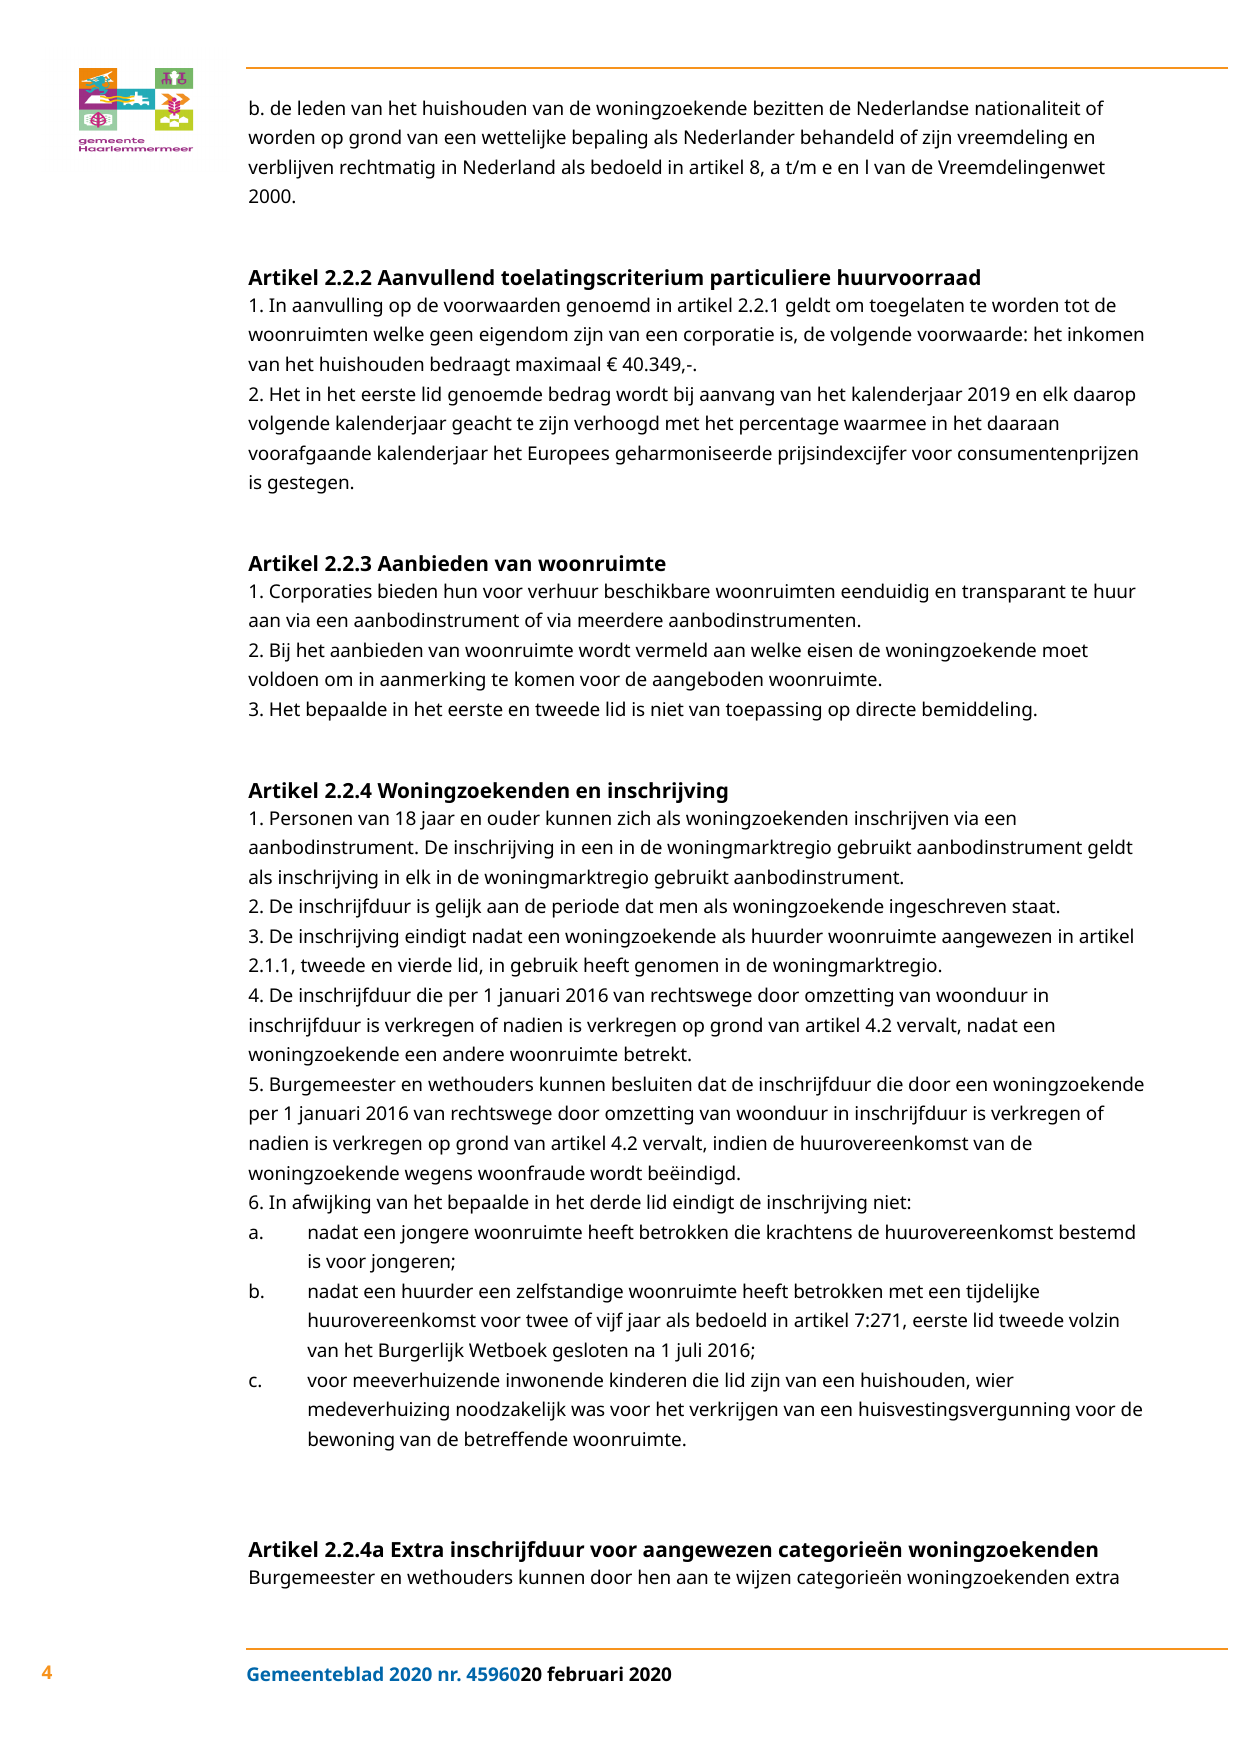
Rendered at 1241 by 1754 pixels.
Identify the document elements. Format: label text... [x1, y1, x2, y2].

text 5. Burgemeester en wethouders kunnen besluiten dat de inschrijfduur die door een woningzoekende per 1 januari 2016 van rechtswege door omzetting van woonduur in inschrijfduur is verkregen of nadien is verkregen op grond van artikel 4.2 vervalt, indien de huurovereenkomst van de woningzoekende wegens woonfraude wordt beëindigd. [248, 1071, 1152, 1185]
list nadat een huurder een zelfstandige woonruimte heeft betrokken met een tijdelijke huurovereenkomst voor twee of vijf jaar als bedoeld in artikel 7:271, eerste lid tweede volzin van het Burgerlijk Wetboek gesloten na 1 juli 2016; [248, 1278, 1152, 1363]
text 3. De inschrijving eindigt nadat een woningzoekende als huurder woonruimte aangewezen in artikel 2.1.1, tweede en vierde lid, in gebruik heeft genomen in de woningmarktregio. [248, 923, 1152, 978]
text Artikel 2.2.2 Aanvullend toelatingscriterium particuliere huurvoorraad [248, 263, 1152, 292]
list nadat een jongere woonruimte heeft betrokken die krachtens de huurovereenkomst bestemd is voor jongeren; [248, 1219, 1152, 1274]
text 4. De inschrijfduur die per 1 januari 2016 van rechtswege door omzetting van woonduur in inschrijfduur is verkregen of nadien is verkregen op grond van artikel 4.2 vervalt, nadat een woningzoekende een andere woonruimte betrekt. [248, 982, 1152, 1067]
text b. de leden van het huishouden van de woningzoekende bezitten de Nederlandse nationaliteit of worden op grond van een wettelijke bepaling als Nederlander behandeld of zijn vreemdeling en verblijven rechtmatig in Nederland als bedoeld in artikel 8, a t/m e en l van de Vreemdelingenwet 2000. [248, 95, 1152, 209]
picture [41, 47, 231, 172]
text Artikel 2.2.4 Woningzoekenden en inschrijving [248, 776, 1152, 805]
text 1. Personen van 18 jaar en ouder kunnen zich als woningzoekenden inschrijven via een aanbodinstrument. De inschrijving in een in de woningmarktregio gebruikt aanbodinstrument geldt als inschrijving in elk in de woningmarktregio gebruikt aanbodinstrument. [248, 805, 1152, 889]
text 3. Het bepaalde in het eerste en tweede lid is niet van toepassing op directe bemiddeling. [248, 696, 1152, 722]
text 1. Corporaties bieden hun voor verhuur beschikbare woonruimten eenduidig en transparant te huur aan via een aanbodinstrument of via meerdere aanbodinstrumenten. [248, 578, 1152, 633]
text 2. Het in het eerste lid genoemde bedrag wordt bij aanvang van het kalenderjaar 2019 en elk daarop volgende kalenderjaar geacht te zijn verhoogd met het percentage waarmee in het daaraan voorafgaande kalenderjaar het Europees geharmoniseerde prijsindexcijfer voor consumentenprijzen is gestegen. [248, 381, 1152, 495]
text 2. De inschrijfduur is gelijk aan de periode dat men als woningzoekende ingeschreven staat. [248, 893, 1152, 919]
text 2. Bij het aanbieden van woonruimte wordt vermeld aan welke eisen de woningzoekende moet voldoen om in aanmerking te komen voor de aangeboden woonruimte. [248, 637, 1152, 692]
text Artikel 2.2.4a Extra inschrijfduur voor aangewezen categorieën woningzoekenden [248, 1536, 1152, 1564]
text 1. In aanvulling op de voorwaarden genoemd in artikel 2.2.1 geldt om toegelaten te worden tot de woonruimten welke geen eigendom zijn van een corporatie is, de volgende voorwaarde: het inkomen van het huishouden bedraagt maximaal € 40.349,-. [248, 292, 1152, 377]
text Artikel 2.2.3 Aanbieden van woonruimte [248, 549, 1152, 578]
text Burgemeester en wethouders kunnen door hen aan te wijzen categorieën woningzoekenden extra [248, 1564, 1152, 1590]
list voor meeverhuizende inwonende kinderen die lid zijn van een huishouden, wier medeverhuizing noodzakelijk was voor het verkrijgen van een huisvestingsvergunning voor de bewoning van de betreffende woonruimte. [248, 1367, 1152, 1452]
text 6. In afwijking van het bepaalde in het derde lid eindigt de inschrijving niet: [248, 1189, 1152, 1215]
